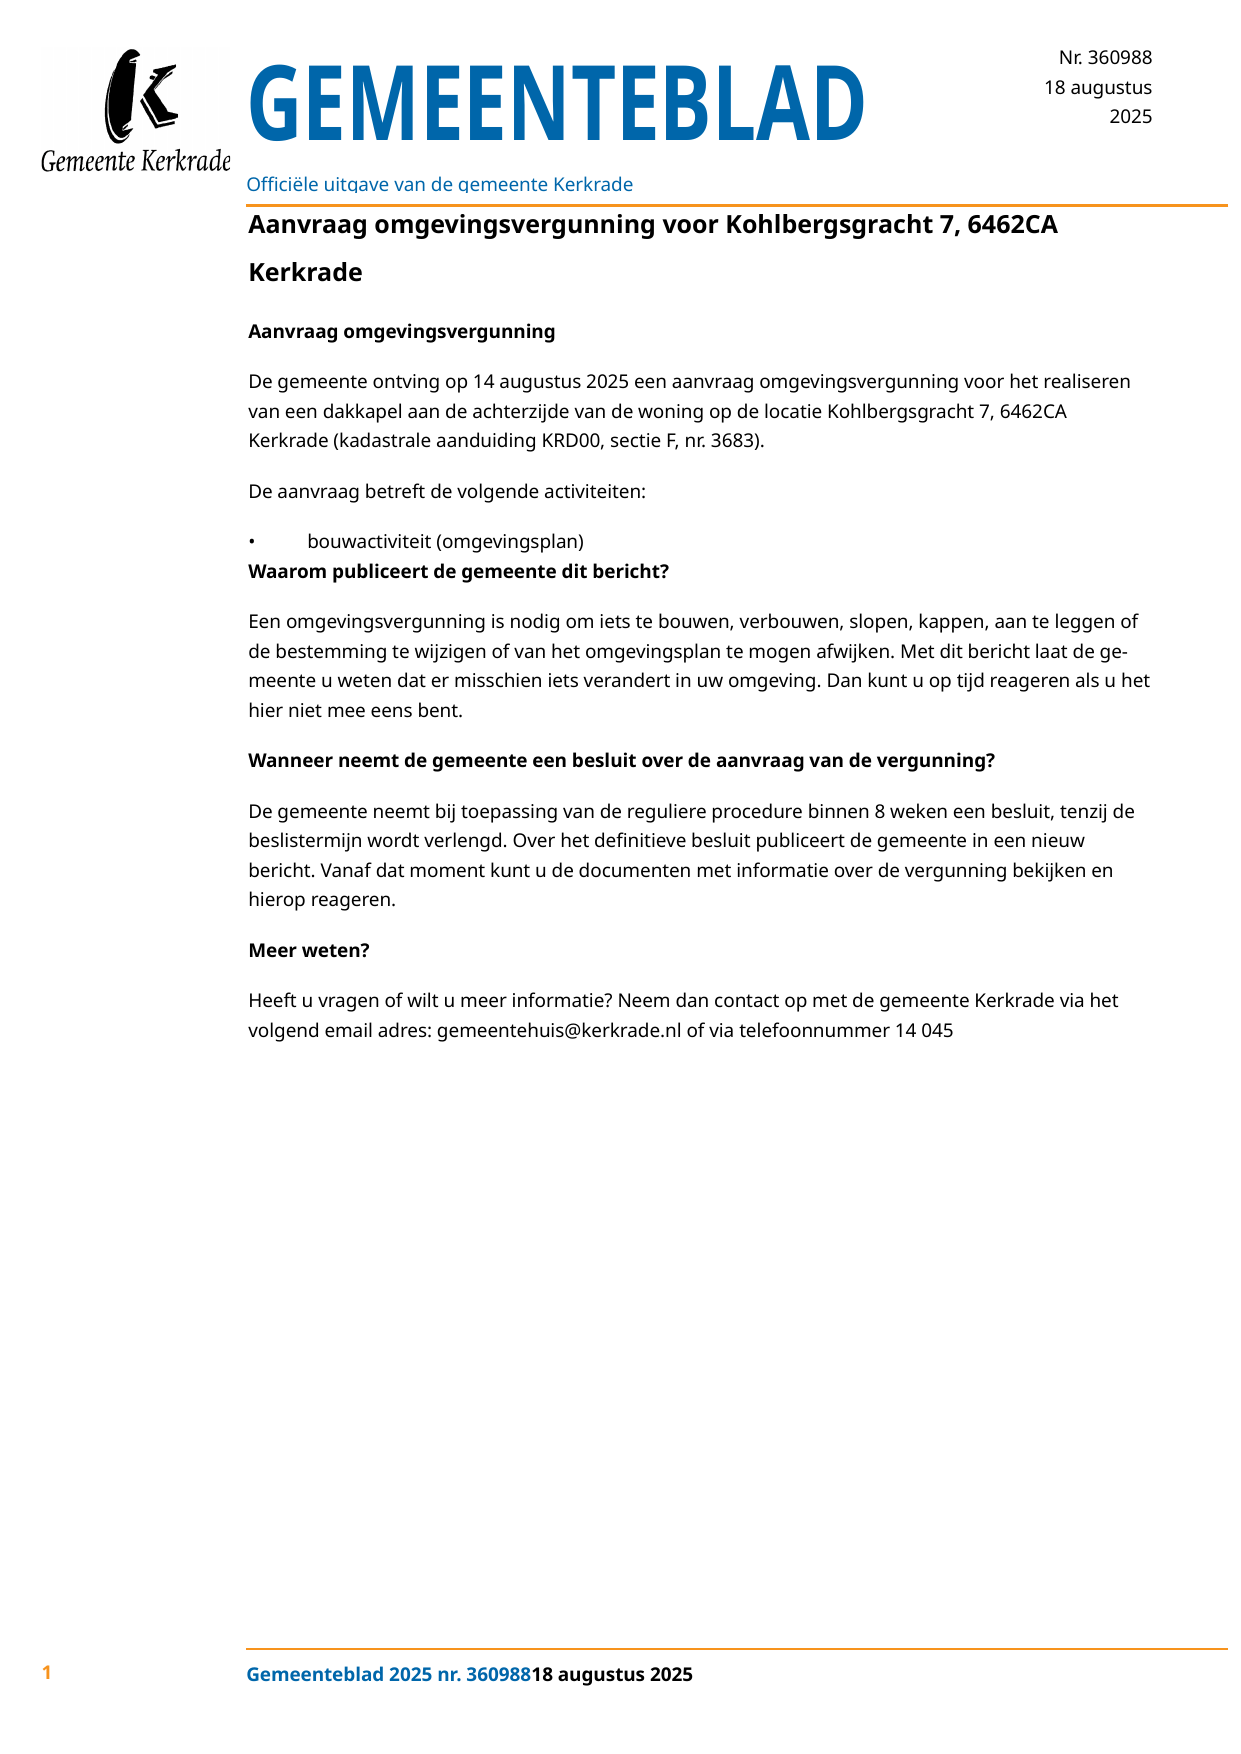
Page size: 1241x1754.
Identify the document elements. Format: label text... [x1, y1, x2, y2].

text De aanvraag betreft de volgende activiteiten: [248, 478, 1152, 504]
text Aanvraag omgevingsvergunning [248, 318, 1152, 344]
text Een omgevingsvergunning is nodig om iets te bouwen, verbouwen, slopen, kappen, aan te leggen of de bestemming te wijzigen of van het omgevingsplan te mogen afwijken. Met dit bericht laat de ge- meente u weten dat er misschien iets verandert in uw omgeving. Dan kunt u op tijd reageren als u het hier niet mee eens bent. [248, 608, 1152, 723]
text Waarom publiceert de gemeente dit bericht? [248, 558, 1152, 584]
text Meer weten? [248, 937, 1152, 963]
text Aanvraag omgevingsvergunning voor Kohlbergsgracht 7, 6462CA Kerkrade [248, 207, 1152, 288]
text De gemeente neemt bij toepassing van de reguliere procedure binnen 8 weken een besluit, tenzij de beslistermijn wordt verlengd. Over het definitieve besluit publiceert de gemeente in een nieuw bericht. Vanaf dat moment kunt u de documenten met informatie over de vergunning bekijken en hierop reageren. [248, 798, 1152, 912]
text Heeft u vragen of wilt u meer informatie? Neem dan contact op met de gemeente Kerkrade via het volgend email adres: gemeentehuis@kerkrade.nl of via telefoonnummer 14 045 [248, 987, 1152, 1043]
text Wanneer neemt de gemeente een besluit over de aanvraag van de vergunning? [248, 747, 1152, 773]
list bouwactiviteit (omgevingsplan) [248, 528, 1152, 554]
text De gemeente ontving op 14 augustus 2025 een aanvraag omgevingsvergunning voor het realiseren van een dakkapel aan de achterzijde van de woning op de locatie Kohlbergsgracht 7, 6462CA Kerkrade (kadastrale aanduiding KRD00, sectie F, nr. 3683). [248, 368, 1152, 453]
picture [41, 47, 231, 172]
